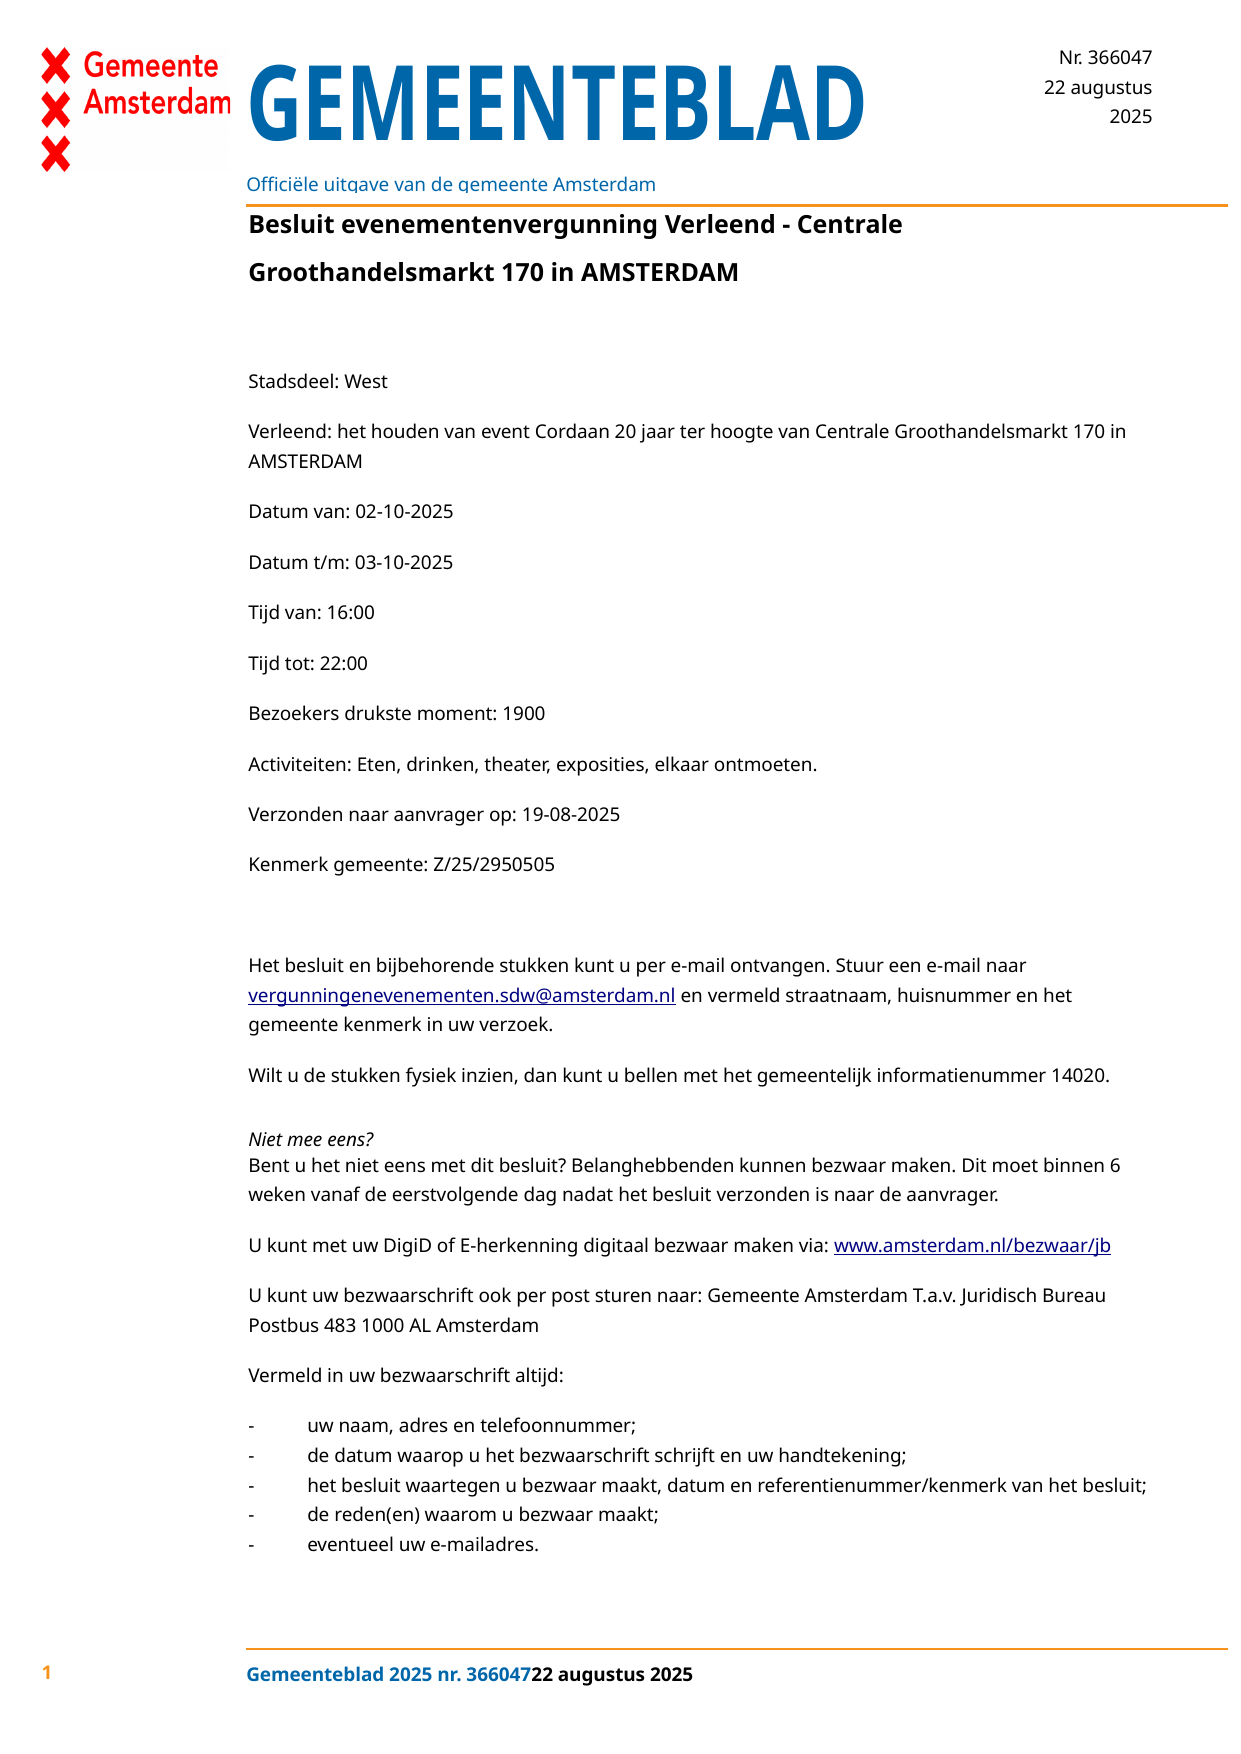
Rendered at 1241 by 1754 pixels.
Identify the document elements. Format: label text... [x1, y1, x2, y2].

list het besluit waartegen u bezwaar maakt, datum en referentienummer/kenmerk van het besluit; [248, 1472, 1152, 1497]
text Bent u het niet eens met dit besluit? Belanghebbenden kunnen bezwaar maken. Dit moet binnen 6 weken vanaf de eerstvolgende dag nadat het besluit verzonden is naar de aanvrager. [248, 1152, 1152, 1207]
text Niet mee eens? [248, 1126, 1152, 1152]
text Kenmerk gemeente: Z/25/2950505 [248, 852, 1152, 877]
text Datum van: 02-10-2025 [248, 499, 1152, 524]
text Stadsdeel: West [248, 368, 1152, 394]
list uw naam, adres en telefoonnummer; [248, 1413, 1152, 1438]
text Besluit evenementenvergunning Verleend - Centrale Groothandelsmarkt 170 in AMSTERDAM [248, 207, 1152, 288]
list de datum waarop u het bezwaarschrift schrijft en uw handtekening; [248, 1442, 1152, 1468]
text Verleend: het houden van event Cordaan 20 jaar ter hoogte van Centrale Groothandelsmarkt 170 in AMSTERDAM [248, 419, 1152, 474]
text Het besluit en bijbehorende stukken kunt u per e-mail ontvangen. Stuur een e-mail naar vergunningenevenementen.sdw@amsterdam.nl en vermeld straatnaam, huisnummer en het gemeente kenmerk in uw verzoek. [248, 952, 1152, 1037]
list de reden(en) waarom u bezwaar maakt; [248, 1501, 1152, 1527]
text Verzonden naar aanvrager op: 19-08-2025 [248, 801, 1152, 827]
text Datum t/m: 03-10-2025 [248, 549, 1152, 575]
text Activiteiten: Eten, drinken, theater, exposities, elkaar ontmoeten. [248, 751, 1152, 777]
text Tijd tot: 22:00 [248, 650, 1152, 676]
text U kunt uw bezwaarschrift ook per post sturen naar: Gemeente Amsterdam T.a.v. Juridisch Bureau Postbus 483 1000 AL Amsterdam [248, 1282, 1152, 1337]
list eventueel uw e-mailadres. [248, 1531, 1152, 1557]
text Bezoekers drukste moment: 1900 [248, 700, 1152, 726]
text U kunt met uw DigiD of E-herkenning digitaal bezwaar maken via: www.amsterdam.nl/bezwaar/jb [248, 1232, 1152, 1257]
text Tijd van: 16:00 [248, 599, 1152, 625]
text Wilt u de stukken fysiek inzien, dan kunt u bellen met het gemeentelijk informatienummer 14020. [248, 1062, 1152, 1088]
text Vermeld in uw bezwaarschrift altijd: [248, 1362, 1152, 1388]
picture [41, 47, 231, 172]
